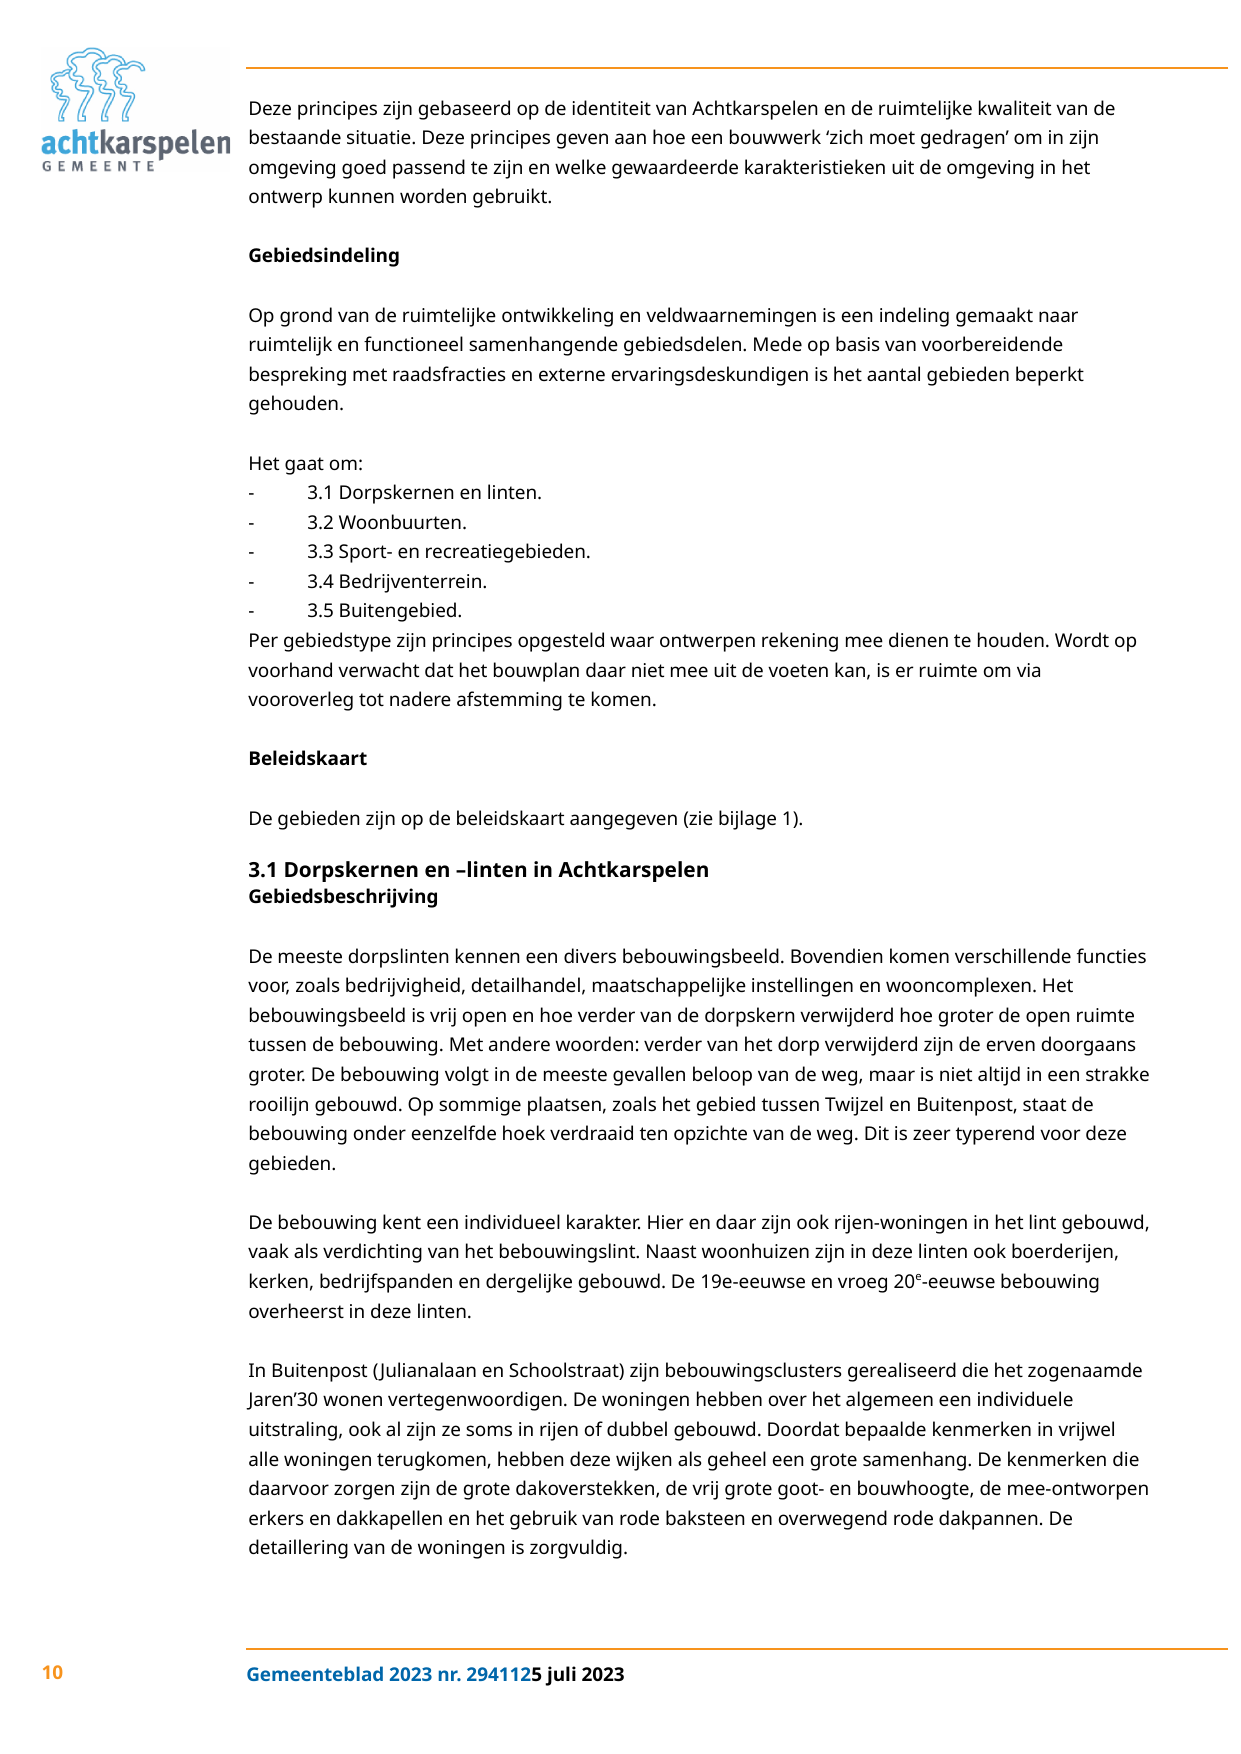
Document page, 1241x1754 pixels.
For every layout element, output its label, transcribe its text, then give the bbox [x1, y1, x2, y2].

text In Buitenpost (Julianalaan en Schoolstraat) zijn bebouwingsclusters gerealiseerd die het zogenaamde Jaren’30 wonen vertegenwoordigen. De woningen hebben over het algemeen een individuele uitstraling, ook al zijn ze soms in rijen of dubbel gebouwd. Doordat bepaalde kenmerken in vrijwel alle woningen terugkomen, hebben deze wijken als geheel een grote samenhang. De kenmerken die daarvoor zorgen zijn de grote dakoverstekken, de vrij grote goot- en bouwhoogte, de mee-ontworpen erkers en dakkapellen en het gebruik van rode baksteen en overwegend rode dakpannen. De detaillering van de woningen is zorgvuldig. [248, 1357, 1152, 1560]
text Beleidskaart [248, 746, 1152, 771]
text Gebiedsindeling [248, 243, 1152, 268]
text Gebiedsbeschrijving [248, 884, 1152, 909]
list 3.2 Woonbuurten. [248, 509, 1152, 535]
text De bebouwing kent een individueel karakter. Hier en daar zijn ook rijen-woningen in het lint gebouwd, vaak als verdichting van het bebouwingslint. Naast woonhuizen zijn in deze linten ook boerderijen, kerken, bedrijfspanden en dergelijke gebouwd. De 19e-eeuwse en vroeg 20e-eeuwse bebouwing overheerst in deze linten. [248, 1209, 1152, 1323]
list 3.1 Dorpskernen en linten. [248, 479, 1152, 505]
picture [41, 47, 231, 172]
text Op grond van de ruimtelijke ontwikkeling en veldwaarnemingen is een indeling gemaakt naar ruimtelijk en functioneel samenhangende gebiedsdelen. Mede op basis van voorbereidende bespreking met raadsfracties en externe ervaringsdeskundigen is het aantal gebieden beperkt gehouden. [248, 302, 1152, 416]
list 3.5 Buitengebied. [248, 598, 1152, 623]
text 3.1 Dorpskernen en –linten in Achtkarspelen [248, 855, 1152, 884]
list 3.3 Sport- en recreatiegebieden. [248, 538, 1152, 564]
text Het gaat om: [248, 450, 1152, 476]
text De gebieden zijn op de beleidskaart aangegeven (zie bijlage 1). [248, 805, 1152, 831]
text De meeste dorpslinten kennen een divers bebouwingsbeeld. Bovendien komen verschillende functies voor, zoals bedrijvigheid, detailhandel, maatschappelijke instellingen en wooncomplexen. Het bebouwingsbeeld is vrij open en hoe verder van de dorpskern verwijderd hoe groter de open ruimte tussen de bebouwing. Met andere woorden: verder van het dorp verwijderd zijn de erven doorgaans groter. De bebouwing volgt in de meeste gevallen beloop van de weg, maar is niet altijd in een strakke rooilijn gebouwd. Op sommige plaatsen, zoals het gebied tussen Twijzel en Buitenpost, staat de bebouwing onder eenzelfde hoek verdraaid ten opzichte van de weg. Dit is zeer typerend voor deze gebieden. [248, 943, 1152, 1176]
text Deze principes zijn gebaseerd op de identiteit van Achtkarspelen en de ruimtelijke kwaliteit van de bestaande situatie. Deze principes geven aan hoe een bouwwerk ‘zich moet gedragen’ om in zijn omgeving goed passend te zijn en welke gewaardeerde karakteristieken uit de omgeving in het ontwerp kunnen worden gebruikt. [248, 95, 1152, 209]
text Per gebiedstype zijn principes opgesteld waar ontwerpen rekening mee dienen te houden. Wordt op voorhand verwacht dat het bouwplan daar niet mee uit de voeten kan, is er ruimte om via vooroverleg tot nadere afstemming te komen. [248, 627, 1152, 712]
list 3.4 Bedrijventerrein. [248, 568, 1152, 594]
